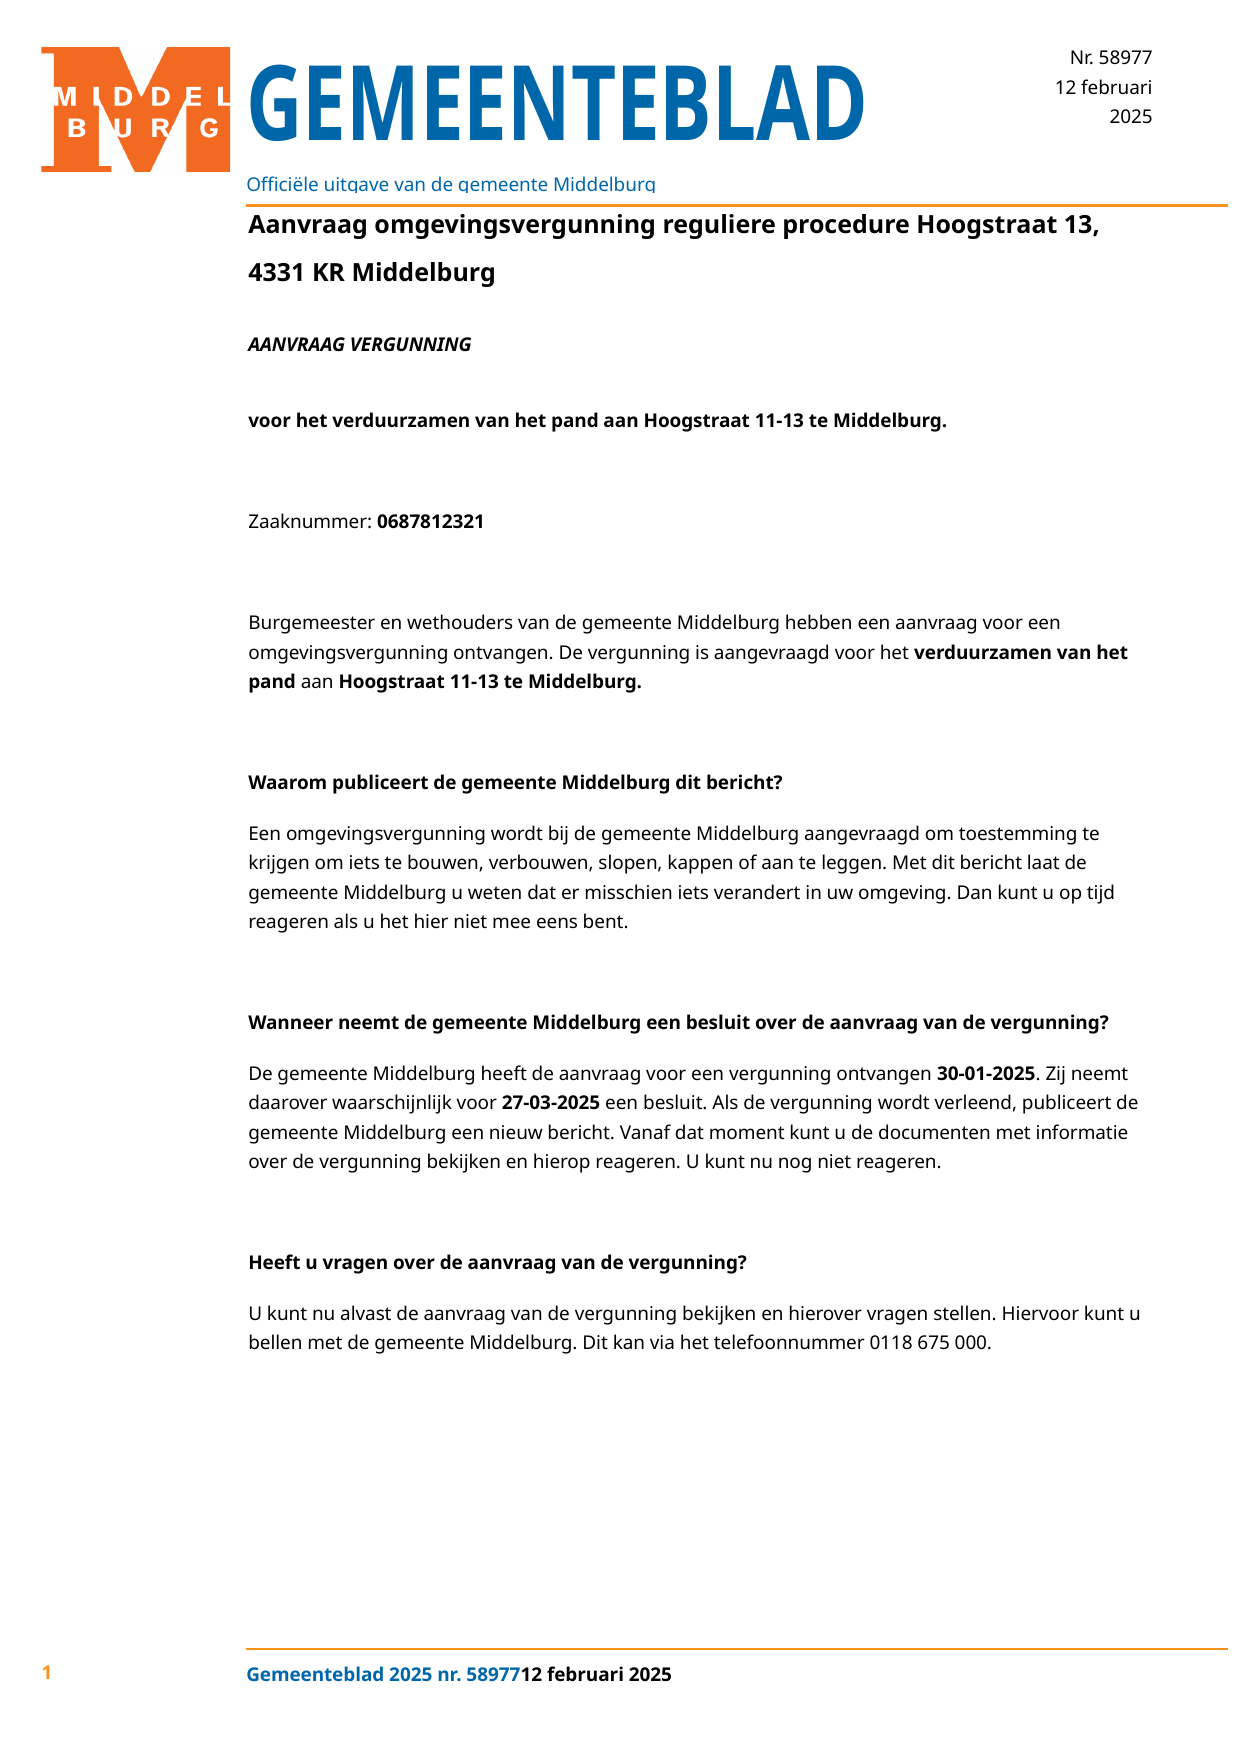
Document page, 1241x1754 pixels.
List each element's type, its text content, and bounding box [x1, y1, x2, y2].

text AANVRAAG VERGUNNING [248, 331, 1152, 357]
text Heeft u vragen over de aanvraag van de vergunning? [248, 1249, 1152, 1275]
text Burgemeester en wethouders van de gemeente Middelburg hebben een aanvraag voor een omgevingsvergunning ontvangen. De vergunning is aangevraagd voor het verduurzamen van het pand aan Hoogstraat 11-13 te Middelburg. [248, 609, 1152, 694]
text Een omgevingsvergunning wordt bij de gemeente Middelburg aangevraagd om toestemming te krijgen om iets te bouwen, verbouwen, slopen, kappen of aan te leggen. Met dit bericht laat de gemeente Middelburg u weten dat er misschien iets verandert in uw omgeving. Dan kunt u op tijd reageren als u het hier niet mee eens bent. [248, 820, 1152, 934]
text Aanvraag omgevingsvergunning reguliere procedure Hoogstraat 13, 4331 KR Middelburg [248, 207, 1152, 288]
text voor het verduurzamen van het pand aan Hoogstraat 11-13 te Middelburg. [248, 408, 1152, 433]
text Waarom publiceert de gemeente Middelburg dit bericht? [248, 769, 1152, 795]
picture [41, 47, 231, 172]
text De gemeente Middelburg heeft de aanvraag voor een vergunning ontvangen 30-01-2025. Zij neemt daarover waarschijnlijk voor 27-03-2025 een besluit. Als de vergunning wordt verleend, publiceert de gemeente Middelburg een nieuw bericht. Vanaf dat moment kunt u de documenten met informatie over de vergunning bekijken en hierop reageren. U kunt nu nog niet reageren. [248, 1060, 1152, 1174]
text U kunt nu alvast de aanvraag van de vergunning bekijken en hierover vragen stellen. Hiervoor kunt u bellen met de gemeente Middelburg. Dit kan via het telefoonnummer 0118 675 000. [248, 1300, 1152, 1355]
text Wanneer neemt de gemeente Middelburg een besluit over de aanvraag van de vergunning? [248, 1009, 1152, 1035]
text Zaaknummer: 0687812321 [248, 508, 1152, 534]
